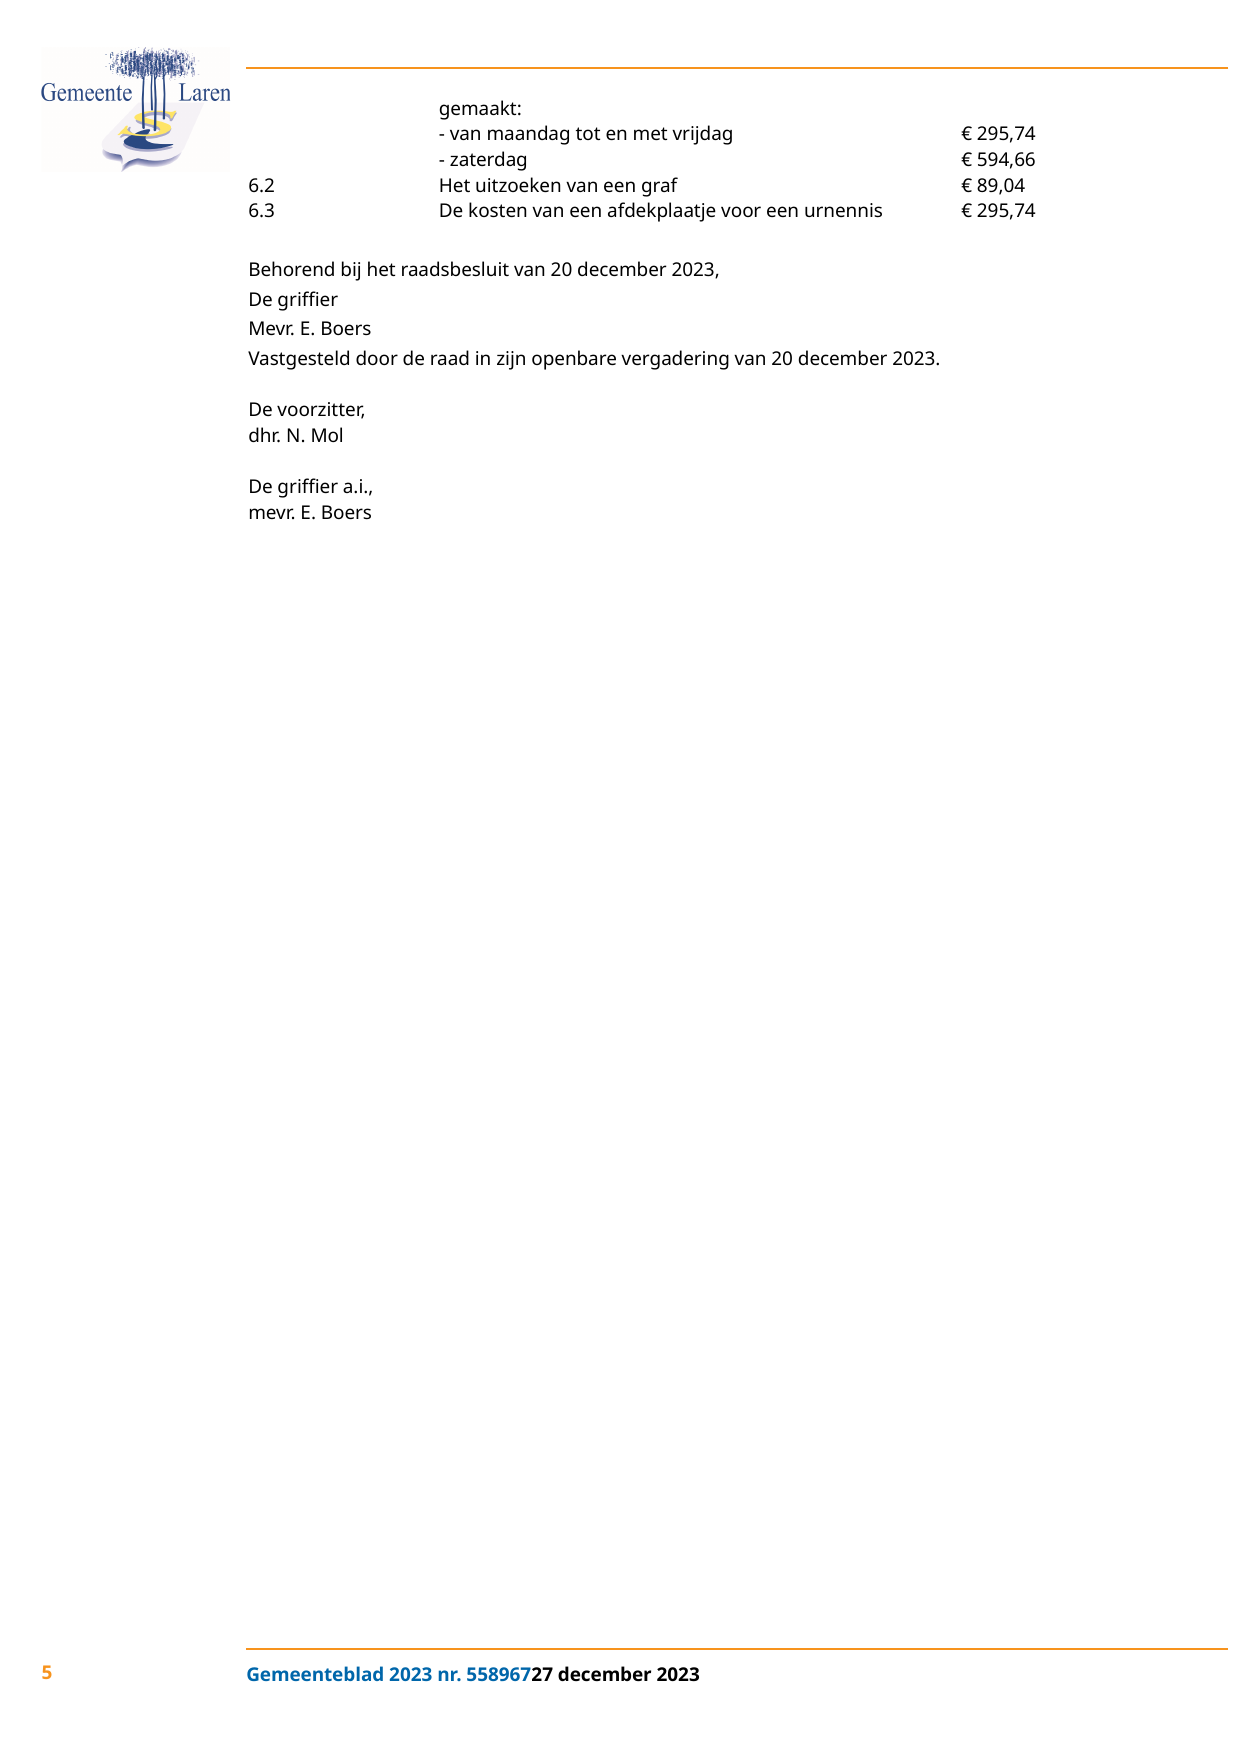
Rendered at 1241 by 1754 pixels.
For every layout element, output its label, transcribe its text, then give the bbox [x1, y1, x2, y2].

text dhr. N. Mol [248, 422, 1152, 448]
table_cell € 295,74 [961, 121, 1152, 146]
table_cell 6.3 [248, 198, 439, 223]
table_cell 6.2 [248, 172, 439, 198]
text Mevr. E. Boers [248, 315, 1152, 341]
picture [41, 47, 231, 172]
table_cell - zaterdag [439, 146, 961, 172]
table_cell € 89,04 [961, 172, 1152, 198]
table_cell gemaakt: [439, 95, 961, 121]
text De griffier a.i., [248, 474, 1152, 499]
table_cell [248, 146, 439, 172]
table_cell € 594,66 [961, 146, 1152, 172]
table_cell Het uitzoeken van een graf [439, 172, 961, 198]
text De griffier [248, 286, 1152, 312]
table_cell [248, 121, 439, 146]
table_cell [248, 95, 439, 121]
table_cell [961, 95, 1152, 121]
table_cell De kosten van een afdekplaatje voor een urnennis [439, 198, 961, 223]
text Behorend bij het raadsbesluit van 20 december 2023, [248, 256, 1152, 282]
text De voorzitter, [248, 396, 1152, 422]
table_cell € 295,74 [961, 198, 1152, 223]
text mevr. E. Boers [248, 499, 1152, 525]
text Vastgesteld door de raad in zijn openbare vergadering van 20 december 2023. [248, 345, 1152, 371]
table_cell - van maandag tot en met vrijdag [439, 121, 961, 146]
